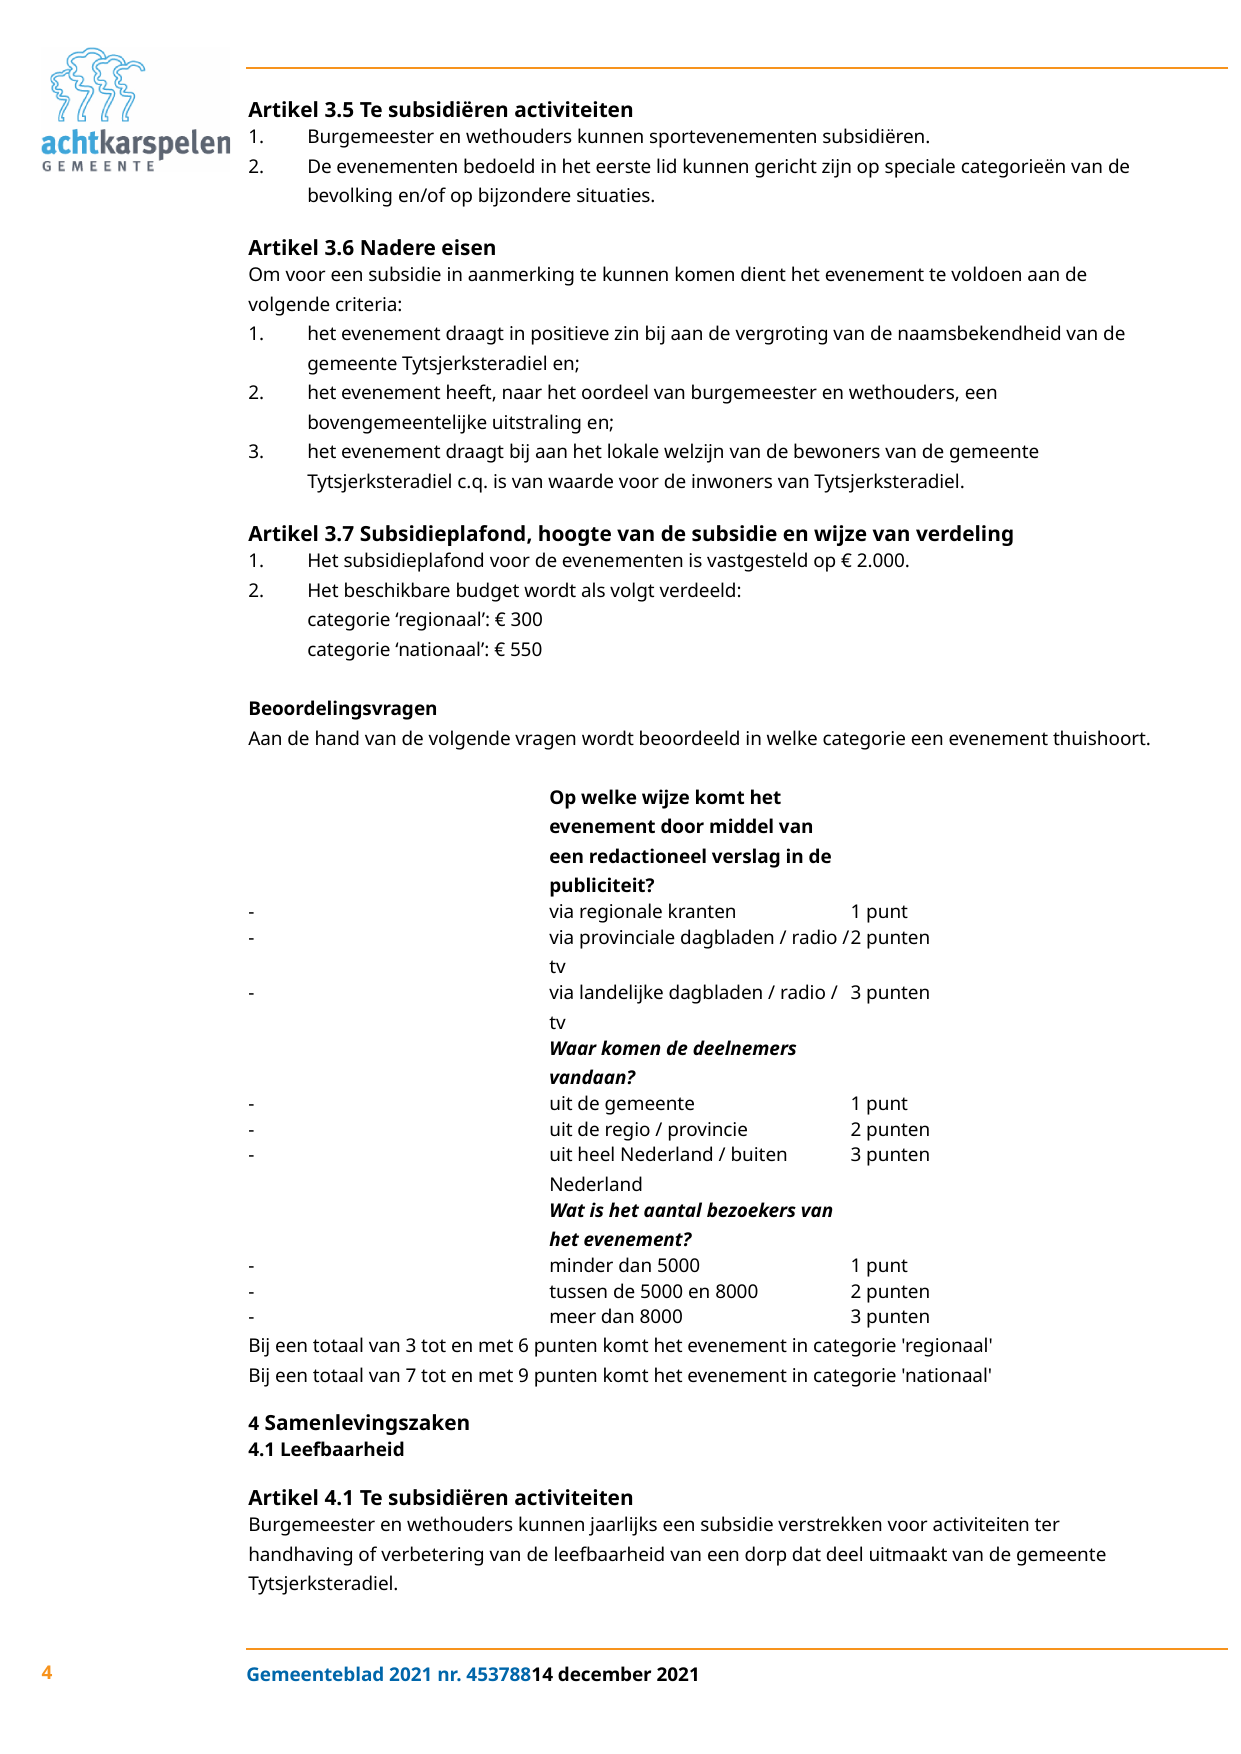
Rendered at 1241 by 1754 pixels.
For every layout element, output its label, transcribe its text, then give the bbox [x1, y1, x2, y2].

text Bij een totaal van 7 tot en met 9 punten komt het evenement in categorie 'nationaal' [248, 1362, 1152, 1388]
text Bij een totaal van 3 tot en met 6 punten komt het evenement in categorie 'regionaal' [248, 1333, 1152, 1358]
table_cell - [248, 1252, 549, 1278]
text Artikel 3.5 Te subsidiëren activiteiten [248, 95, 1152, 123]
table_header Op welke wijze komt het evenement door middel van een redactioneel verslag in de publiciteit? [549, 784, 850, 898]
table_cell uit heel Nederland / buiten Nederland [549, 1142, 850, 1197]
text Artikel 4.1 Te subsidiëren activiteiten [248, 1483, 1152, 1511]
text Artikel 3.7 Subsidieplafond, hoogte van de subsidie en wijze van verdeling [248, 519, 1152, 547]
text Om voor een subsidie in aanmerking te kunnen komen dient het evenement te voldoen aan de volgende criteria: [248, 261, 1152, 317]
table_cell tussen de 5000 en 8000 [549, 1278, 850, 1304]
table_cell Wat is het aantal bezoekers van het evenement? [549, 1197, 850, 1252]
table_cell - [248, 1090, 549, 1116]
table_cell - [248, 1278, 549, 1304]
table_cell 3 punten [850, 980, 1152, 1035]
table_cell via regionale kranten [549, 899, 850, 924]
table_cell uit de gemeente [549, 1090, 850, 1116]
text Artikel 3.6 Nadere eisen [248, 233, 1152, 261]
table_cell - [248, 980, 549, 1035]
list Burgemeester en wethouders kunnen sportevenementen subsidiëren. [248, 123, 1152, 149]
table_cell meer dan 8000 [549, 1304, 850, 1329]
table_cell - [248, 924, 549, 979]
table_cell 2 punten [850, 1116, 1152, 1142]
table_cell Waar komen de deelnemers vandaan? [549, 1035, 850, 1090]
table_header [248, 784, 549, 898]
table_cell via landelijke dagbladen / radio / tv [549, 980, 850, 1035]
table_cell - [248, 899, 549, 924]
table_cell uit de regio / provincie [549, 1116, 850, 1142]
table_cell [248, 1197, 549, 1252]
table_cell 1 punt [850, 1252, 1152, 1278]
list Het beschikbare budget wordt als volgt verdeeld: [248, 577, 1152, 602]
list categorie ‘regionaal’: € 300 [248, 606, 1152, 632]
list categorie ‘nationaal’: € 550 [248, 636, 1152, 662]
table_cell 1 punt [850, 1090, 1152, 1116]
list het evenement heeft, naar het oordeel van burgemeester en wethouders, een bovengemeentelijke uitstraling en; [248, 379, 1152, 435]
picture [41, 47, 231, 172]
table_cell 2 punten [850, 924, 1152, 979]
table_cell - [248, 1304, 549, 1329]
text 4.1 Leefbaarheid [248, 1436, 1152, 1462]
text Burgemeester en wethouders kunnen jaarlijks een subsidie verstrekken voor activiteiten ter handhaving of verbetering van de leefbaarheid van een dorp dat deel uitmaakt van de gemeente Tytsjerksteradiel. [248, 1511, 1152, 1596]
table_cell 3 punten [850, 1142, 1152, 1197]
list Het subsidieplafond voor de evenementen is vastgesteld op € 2.000. [248, 547, 1152, 573]
text Beoordelingsvragen [248, 695, 1152, 721]
table_cell minder dan 5000 [549, 1252, 850, 1278]
table_cell via provinciale dagbladen / radio / tv [549, 924, 850, 979]
table_cell 2 punten [850, 1278, 1152, 1304]
table_cell [850, 1035, 1152, 1090]
list het evenement draagt in positieve zin bij aan de vergroting van de naamsbekendheid van de gemeente Tytsjerksteradiel en; [248, 320, 1152, 376]
table_cell [248, 1035, 549, 1090]
text 4 Samenlevingszaken [248, 1408, 1152, 1436]
table_cell 3 punten [850, 1304, 1152, 1329]
list De evenementen bedoeld in het eerste lid kunnen gericht zijn op speciale categorieën van de bevolking en/of op bijzondere situaties. [248, 153, 1152, 208]
table_cell [850, 1197, 1152, 1252]
text Aan de hand van de volgende vragen wordt beoordeeld in welke categorie een evenement thuishoort. [248, 725, 1152, 750]
list het evenement draagt bij aan het lokale welzijn van de bewoners van de gemeente Tytsjerksteradiel c.q. is van waarde voor de inwoners van Tytsjerksteradiel. [248, 439, 1152, 494]
table_cell - [248, 1116, 549, 1142]
table_cell - [248, 1142, 549, 1197]
table_cell 1 punt [850, 899, 1152, 924]
table_header [850, 784, 1152, 898]
